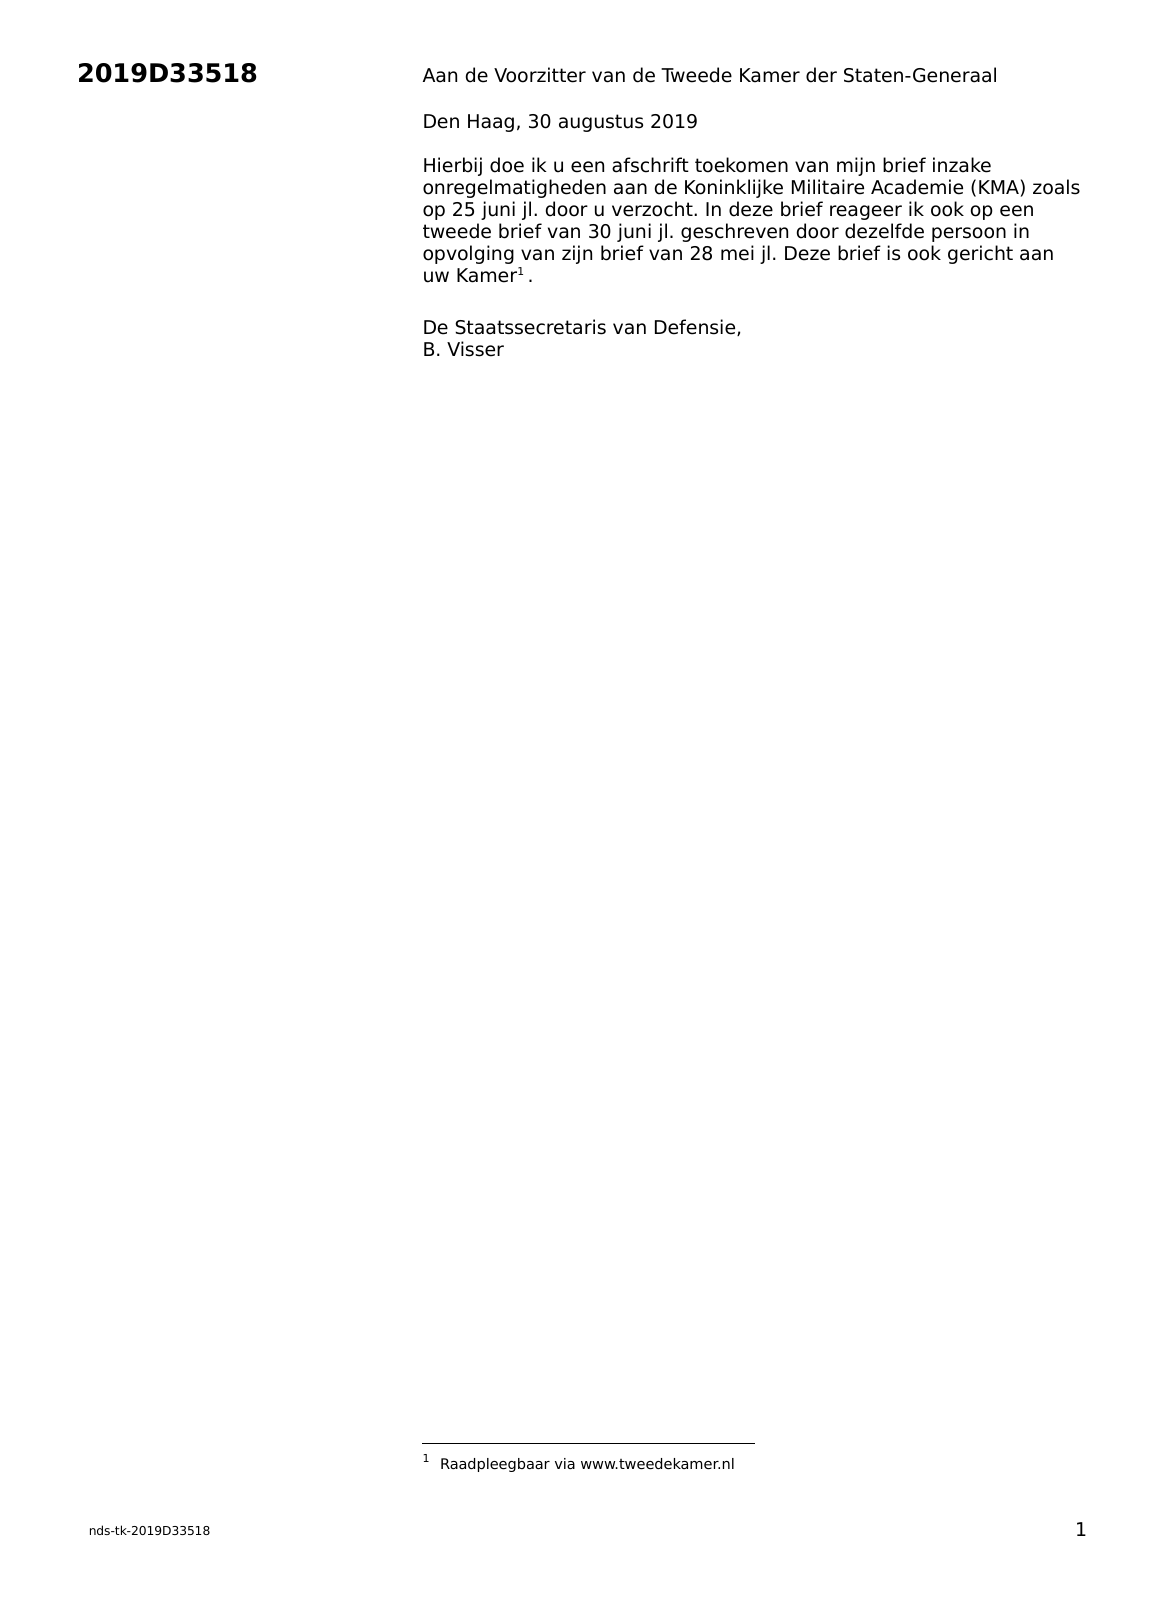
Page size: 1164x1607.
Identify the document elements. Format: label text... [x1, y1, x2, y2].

text nds-tk-2019D33518 [88, 1524, 323, 1538]
text 2019D33518 Aan de Voorzitter van de Tweede Kamer der Staten-Generaal [77, 59, 1087, 89]
text Raadpleegbaar via www.tweedekamer.nl [422, 1452, 1087, 1474]
text Den Haag, 30 augustus 2019 [422, 111, 1087, 133]
text Hierbij doe ik u een afschrift toekomen van mijn brief inzake onregelmatigheden aan de Koninklijke Militaire Academie (KMA) zoals op 25 juni jl. door u verzocht. In deze brief reageer ik ook op een tweede brief van 30 juni jl. geschreven door dezelfde persoon in opvolging van zijn brief van 28 mei jl. Deze brief is ook gericht aan uw Kamer. [422, 155, 1087, 287]
text De Staatssecretaris van Defensie, B. Visser [422, 317, 1087, 361]
